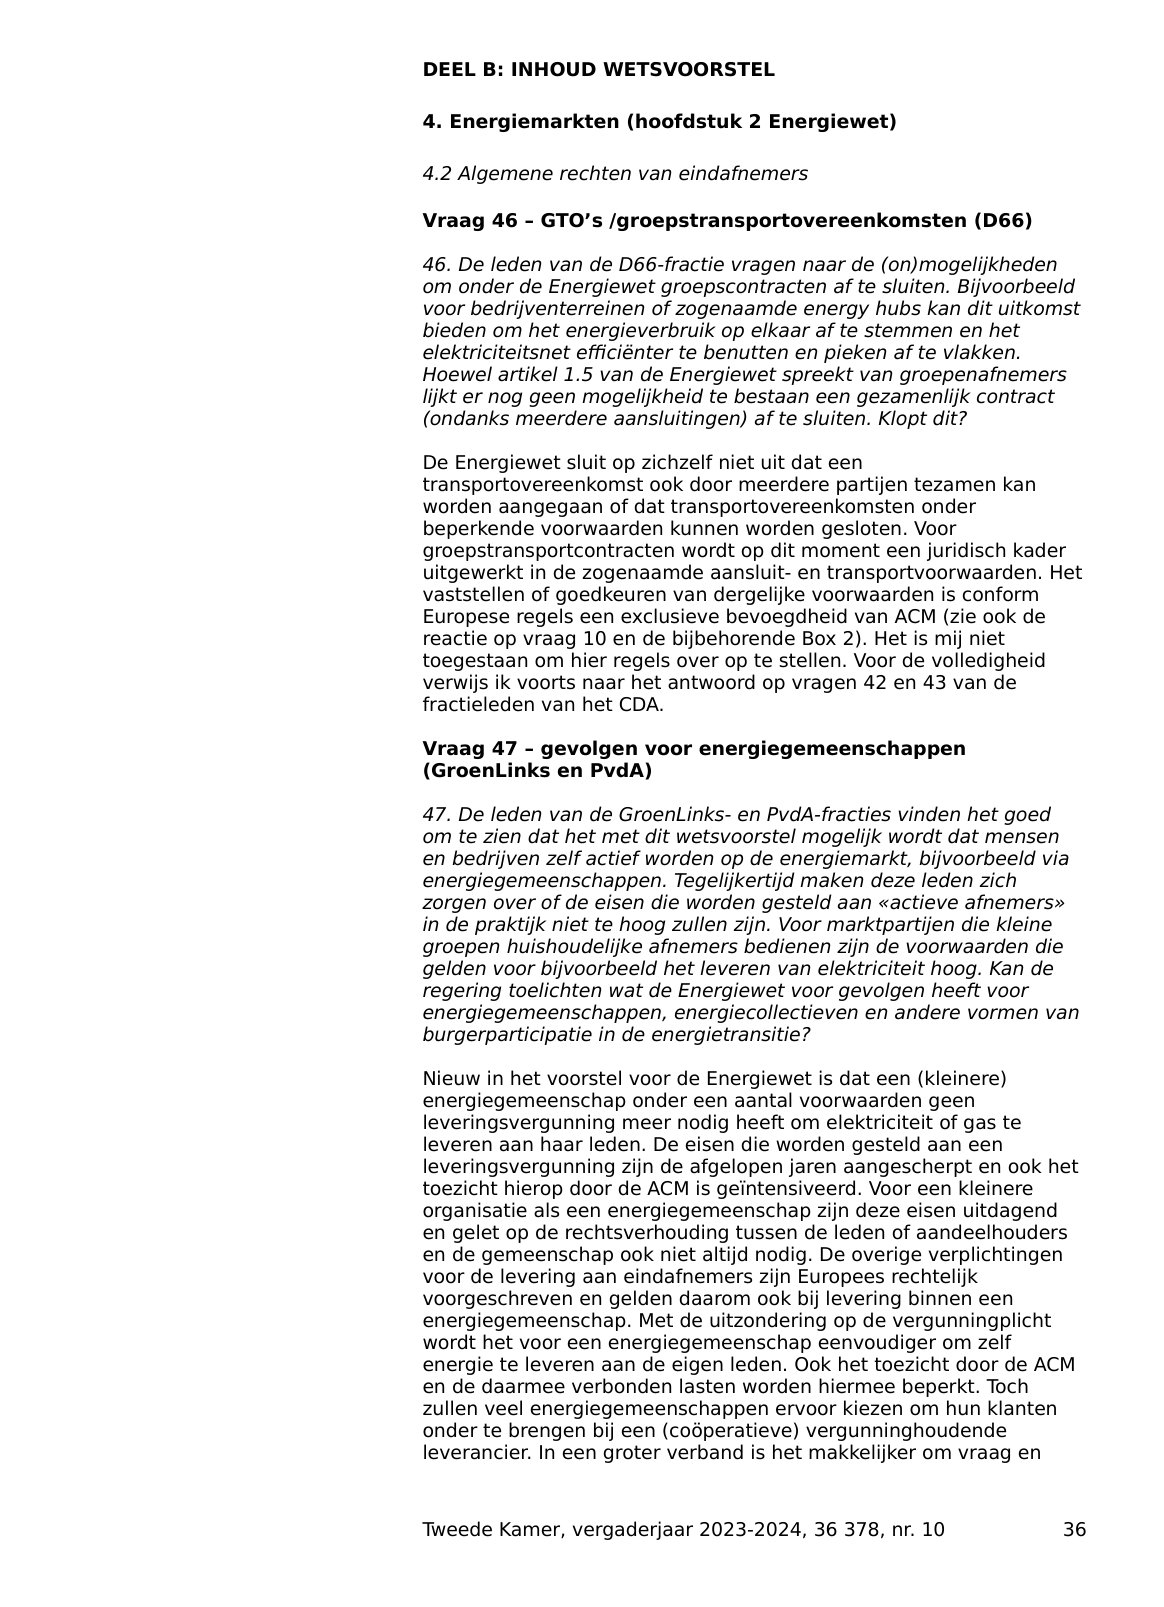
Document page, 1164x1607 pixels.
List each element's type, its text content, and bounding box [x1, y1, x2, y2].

subtitle 47. De leden van de GroenLinks- en PvdA-fracties vinden het goed om te zien dat het met dit wetsvoorstel mogelijk wordt dat mensen en bedrijven zelf actief worden op de energiemarkt, bijvoorbeeld via energiegemeenschappen. Tegelijkertijd maken deze leden zich zorgen over of de eisen die worden gesteld aan «actieve afnemers» in de praktijk niet te hoog zullen zijn. Voor marktpartijen die kleine groepen huishoudelijke afnemers bedienen zijn de voorwaarden die gelden voor bijvoorbeeld het leveren van elektriciteit hoog. Kan de regering toelichten wat de Energiewet voor gevolgen heeft voor energiegemeenschappen, energiecollectieven en andere vormen van burgerparticipatie in de energietransitie? [422, 804, 1087, 1046]
text Nieuw in het voorstel voor de Energiewet is dat een (kleinere) energiegemeenschap onder een aantal voorwaarden geen leveringsvergunning meer nodig heeft om elektriciteit of gas te leveren aan haar leden. De eisen die worden gesteld aan een leveringsvergunning zijn de afgelopen jaren aangescherpt en ook het toezicht hierop door de ACM is geïntensiveerd. Voor een kleinere organisatie als een energiegemeenschap zijn deze eisen uitdagend en gelet op de rechtsverhouding tussen de leden of aandeelhouders en de gemeenschap ook niet altijd nodig. De overige verplichtingen voor de levering aan eindafnemers zijn Europees rechtelijk voorgeschreven en gelden daarom ook bij levering binnen een energiegemeenschap. Met de uitzondering op de vergunningplicht wordt het voor een energiegemeenschap eenvoudiger om zelf energie te leveren aan de eigen leden. Ook het toezicht door de ACM en de daarmee verbonden lasten worden hiermee beperkt. Toch zullen veel energiegemeenschappen ervoor kiezen om hun klanten onder te brengen bij een (coöperatieve) vergunninghoudende leverancier. In een groter verband is het makkelijker om vraag en [422, 1068, 1087, 1464]
subtitle Vraag 46 – GTO’s /groepstransportovereenkomsten (D66) [422, 210, 1087, 232]
subtitle Vraag 47 – gevolgen voor energiegemeenschappen (GroenLinks en PvdA) [422, 738, 1087, 782]
subtitle DEEL B: INHOUD WETSVOORSTEL [422, 59, 1087, 81]
subtitle 4.2 Algemene rechten van eindafnemers [422, 163, 1087, 185]
text De Energiewet sluit op zichzelf niet uit dat een transportovereenkomst ook door meerdere partijen tezamen kan worden aangegaan of dat transportovereenkomsten onder beperkende voorwaarden kunnen worden gesloten. Voor groepstransportcontracten wordt op dit moment een juridisch kader uitgewerkt in de zogenaamde aansluit- en transportvoorwaarden. Het vaststellen of goedkeuren van dergelijke voorwaarden is conform Europese regels een exclusieve bevoegdheid van ACM (zie ook de reactie op vraag 10 en de bijbehorende Box 2). Het is mij niet toegestaan om hier regels over op te stellen. Voor de volledigheid verwijs ik voorts naar het antwoord op vragen 42 en 43 van de fractieleden van het CDA. [422, 452, 1087, 716]
subtitle 4. Energiemarkten (hoofdstuk 2 Energiewet) [422, 111, 1087, 133]
subtitle 46. De leden van de D66-fractie vragen naar de (on)mogelijkheden om onder de Energiewet groepscontracten af te sluiten. Bijvoorbeeld voor bedrijventerreinen of zogenaamde energy hubs kan dit uitkomst bieden om het energieverbruik op elkaar af te stemmen en het elektriciteitsnet efficiënter te benutten en pieken af te vlakken. Hoewel artikel 1.5 van de Energiewet spreekt van groepenafnemers lijkt er nog geen mogelijkheid te bestaan een gezamenlijk contract (ondanks meerdere aansluitingen) af te sluiten. Klopt dit? [422, 254, 1087, 430]
